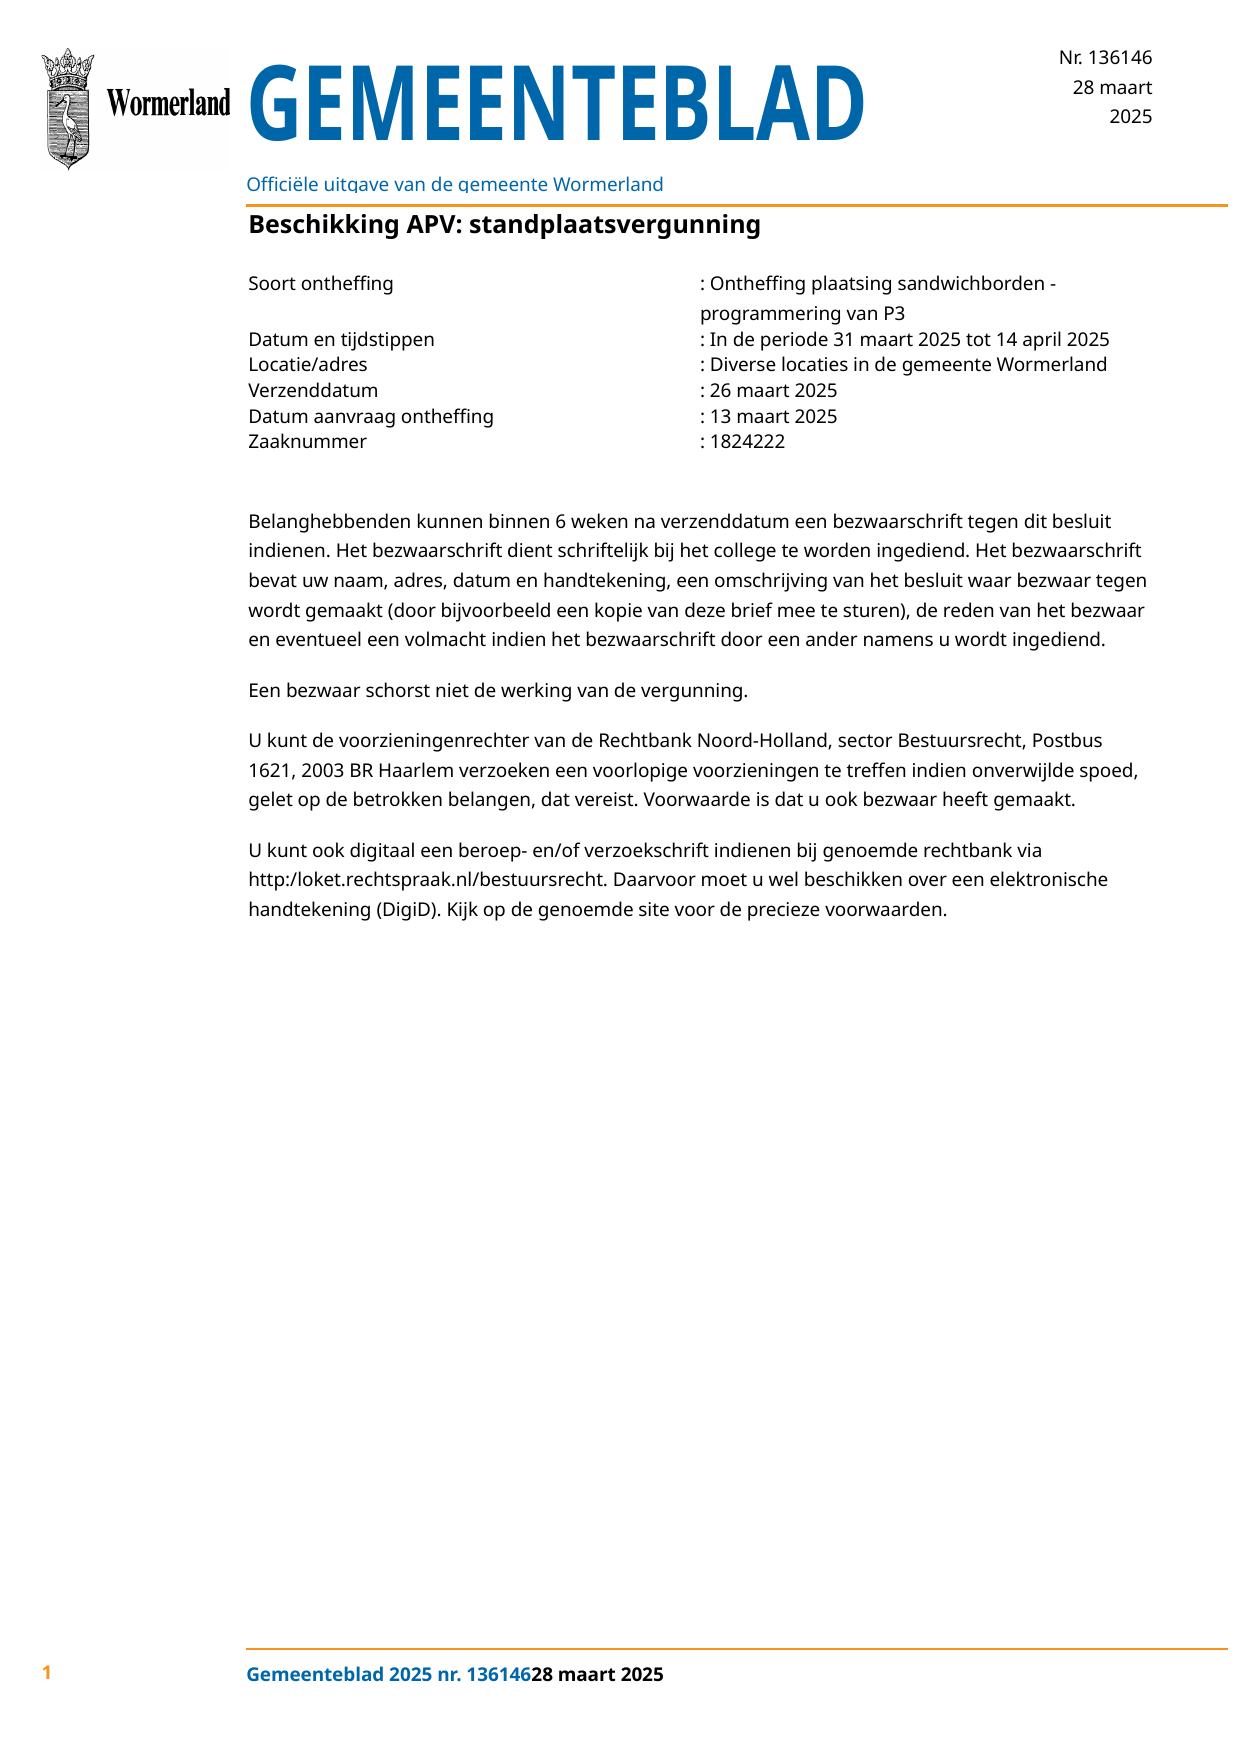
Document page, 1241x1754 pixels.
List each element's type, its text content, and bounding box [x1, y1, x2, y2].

table_cell Verzenddatum [248, 377, 700, 403]
table_cell : 13 maart 2025 [700, 403, 1152, 429]
table_cell : Diverse locaties in de gemeente Wormerland [700, 351, 1152, 377]
table_cell Datum aanvraag ontheffing [248, 403, 700, 429]
text Belanghebbenden kunnen binnen 6 weken na verzenddatum een bezwaarschrift tegen dit besluit indienen. Het bezwaarschrift dient schriftelijk bij het college te worden ingediend. Het bezwaarschrift bevat uw naam, adres, datum en handtekening, een omschrijving van het besluit waar bezwaar tegen wordt gemaakt (door bijvoorbeeld een kopie van deze brief mee te sturen), de reden van het bezwaar en eventueel een volmacht indien het bezwaarschrift door een ander namens u wordt ingediend. [248, 508, 1152, 652]
table_header Soort ontheffing [248, 270, 700, 326]
text Beschikking APV: standplaatsvergunning [248, 207, 1152, 241]
table_cell : 26 maart 2025 [700, 377, 1152, 403]
text U kunt de voorzieningenrechter van de Rechtbank Noord-Holland, sector Bestuursrecht, Postbus 1621, 2003 BR Haarlem verzoeken een voorlopige voorzieningen te treffen indien onverwijlde spoed, gelet op de betrokken belangen, dat vereist. Voorwaarde is dat u ook bezwaar heeft gemaakt. [248, 727, 1152, 812]
table_cell Zaaknummer [248, 429, 700, 454]
text U kunt ook digitaal een beroep- en/of verzoekschrift indienen bij genoemde rechtbank via http:/loket.rechtspraak.nl/bestuursrecht. Daarvoor moet u wel beschikken over een elektronische handtekening (DigiD). Kijk op de genoemde site voor de precieze voorwaarden. [248, 837, 1152, 922]
table_cell : 1824222 [700, 429, 1152, 454]
text Een bezwaar schorst niet de werking van de vergunning. [248, 677, 1152, 702]
table_header : Ontheffing plaatsing sandwichborden - programmering van P3 [700, 270, 1152, 326]
table_cell Locatie/adres [248, 351, 700, 377]
table_cell Datum en tijdstippen [248, 326, 700, 351]
table_cell : In de periode 31 maart 2025 tot 14 april 2025 [700, 326, 1152, 351]
picture [41, 47, 231, 172]
